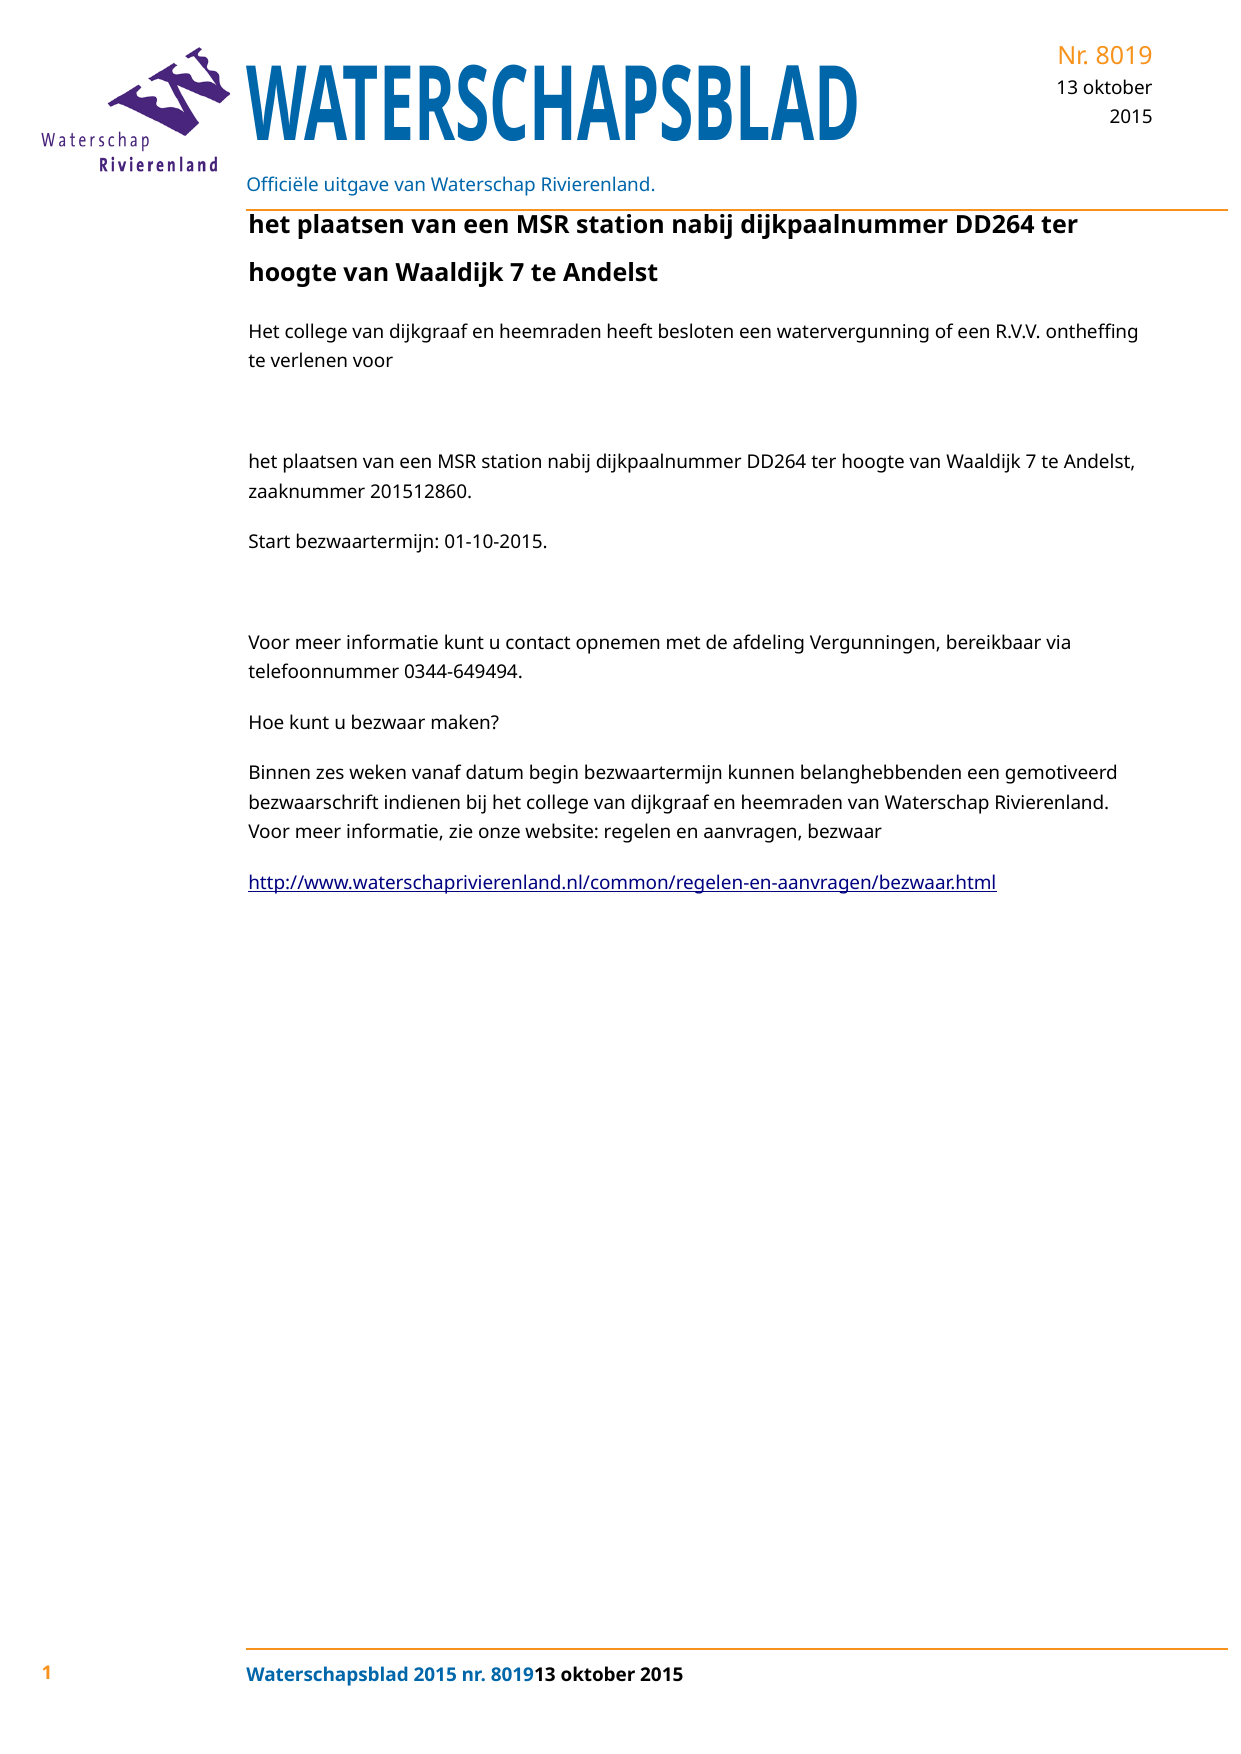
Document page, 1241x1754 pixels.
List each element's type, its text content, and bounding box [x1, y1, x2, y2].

text Het college van dijkgraaf en heemraden heeft besloten een watervergunning of een R.V.V. ontheffing te verlenen voor [248, 318, 1152, 373]
text Start bezwaartermijn: 01-10-2015. [248, 528, 1152, 554]
text http://www.waterschaprivierenland.nl/common/regelen-en-aanvragen/bezwaar.html [248, 869, 1152, 895]
text het plaatsen van een MSR station nabij dijkpaalnummer DD264 ter hoogte van Waaldijk 7 te Andelst [248, 211, 1152, 288]
text Hoe kunt u bezwaar maken? [248, 709, 1152, 735]
text Binnen zes weken vanaf datum begin bezwaartermijn kunnen belanghebbenden een gemotiveerd bezwaarschrift indienen bij het college van dijkgraaf en heemraden van Waterschap Rivierenland. Voor meer informatie, zie onze website: regelen en aanvragen, bezwaar [248, 759, 1152, 844]
picture [41, 47, 231, 172]
text het plaatsen van een MSR station nabij dijkpaalnummer DD264 ter hoogte van Waaldijk 7 te Andelst, zaaknummer 201512860. [248, 448, 1152, 504]
text Voor meer informatie kunt u contact opnemen met de afdeling Vergunningen, bereikbaar via telefoonnummer 0344-649494. [248, 629, 1152, 684]
